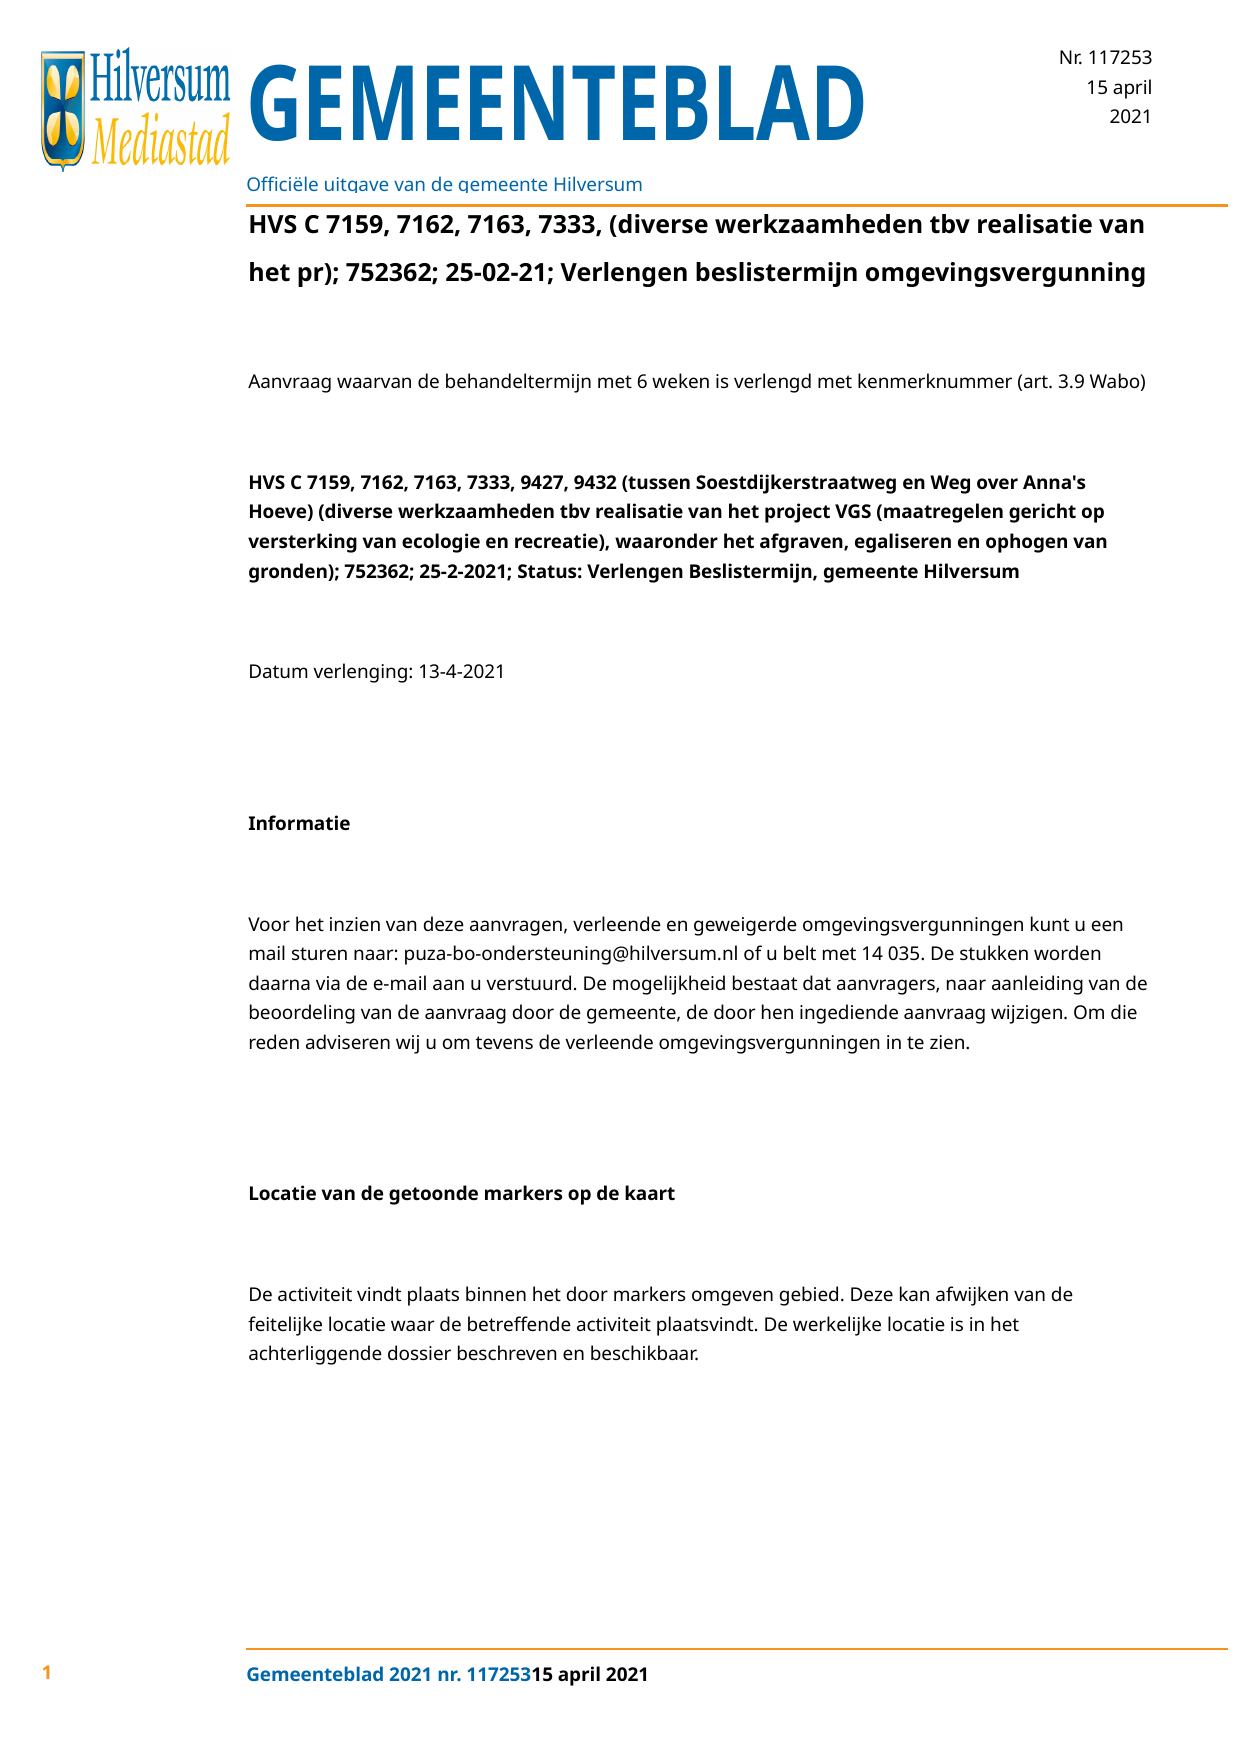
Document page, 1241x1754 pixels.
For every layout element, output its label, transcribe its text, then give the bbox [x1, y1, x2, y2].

text Locatie van de getoonde markers op de kaart [248, 1180, 1152, 1206]
text Informatie [248, 810, 1152, 836]
text Datum verlenging: 13-4-2021 [248, 659, 1152, 684]
picture [41, 47, 231, 172]
text HVS C 7159, 7162, 7163, 7333, (diverse werkzaamheden tbv realisatie van het pr); 752362; 25-02-21; Verlengen beslistermijn omgevingsvergunning [248, 207, 1152, 288]
text Voor het inzien van deze aanvragen, verleende en geweigerde omgevingsvergunningen kunt u een mail sturen naar: puza-bo-ondersteuning@hilversum.nl of u belt met 14 035. De stukken worden daarna via de e-mail aan u verstuurd. De mogelijkheid bestaat dat aanvragers, naar aanleiding van de beoordeling van de aanvraag door de gemeente, de door hen ingediende aanvraag wijzigen. Om die reden adviseren wij u om tevens de verleende omgevingsvergunningen in te zien. [248, 911, 1152, 1055]
text De activiteit vindt plaats binnen het door markers omgeven gebied. Deze kan afwijken van de feitelijke locatie waar de betreffende activiteit plaatsvindt. De werkelijke locatie is in het achterliggende dossier beschreven en beschikbaar. [248, 1281, 1152, 1366]
text HVS C 7159, 7162, 7163, 7333, 9427, 9432 (tussen Soestdijkerstraatweg en Weg over Anna's Hoeve) (diverse werkzaamheden tbv realisatie van het project VGS (maatregelen gericht op versterking van ecologie en recreatie), waaronder het afgraven, egaliseren en ophogen van gronden); 752362; 25-2-2021; Status: Verlengen Beslistermijn, gemeente Hilversum [248, 469, 1152, 584]
text Aanvraag waarvan de behandeltermijn met 6 weken is verlengd met kenmerknummer (art. 3.9 Wabo) [248, 368, 1152, 394]
